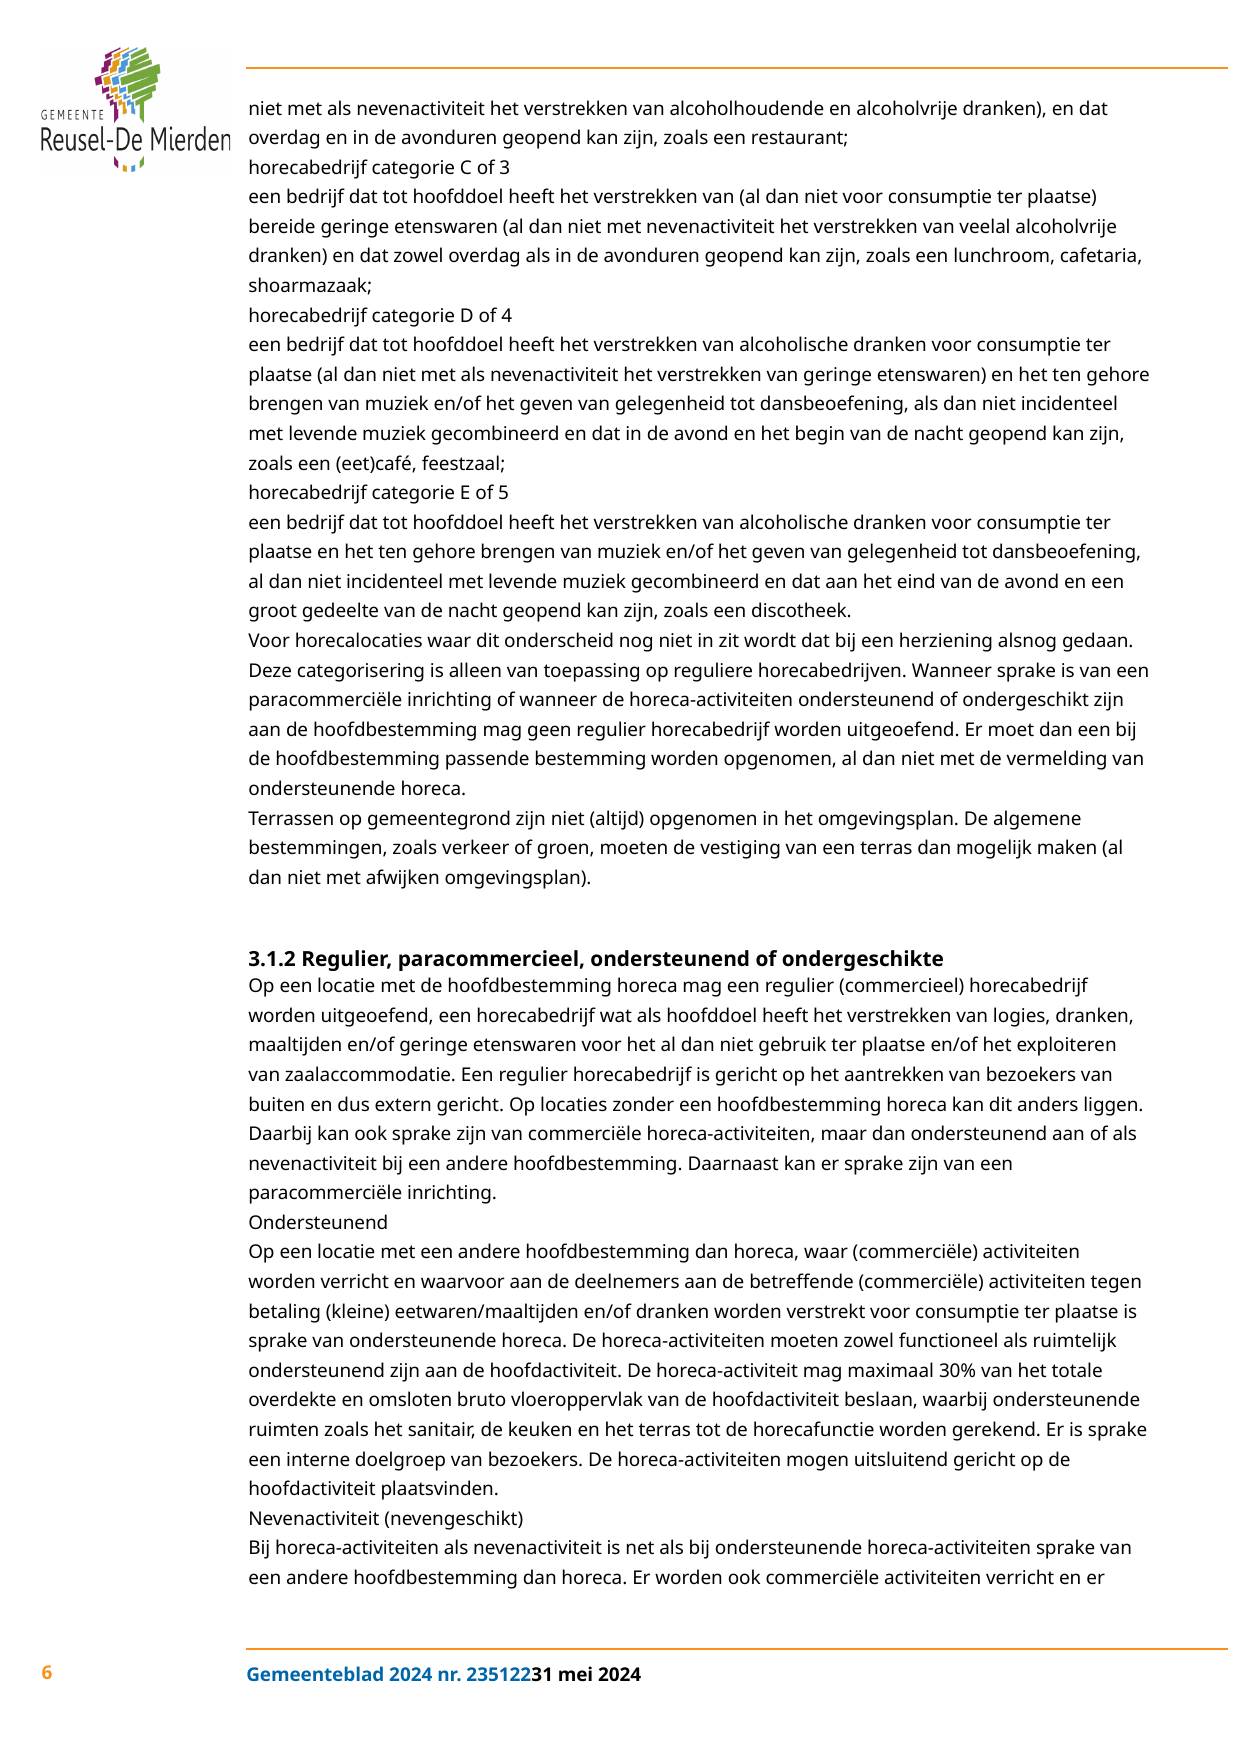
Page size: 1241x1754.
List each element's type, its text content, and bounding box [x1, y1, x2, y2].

text Terrassen op gemeentegrond zijn niet (altijd) opgenomen in het omgevingsplan. De algemene bestemmingen, zoals verkeer of groen, moeten de vestiging van een terras dan mogelijk maken (al dan niet met afwijken omgevingsplan). [248, 805, 1152, 890]
text Bij horeca-activiteiten als nevenactiviteit is net als bij ondersteunende horeca-activiteiten sprake van een andere hoofdbestemming dan horeca. Er worden ook commerciële activiteiten verricht en er [248, 1534, 1152, 1590]
text Op een locatie met een andere hoofdbestemming dan horeca, waar (commerciële) activiteiten worden verricht en waarvoor aan de deelnemers aan de betreffende (commerciële) activiteiten tegen betaling (kleine) eetwaren/maaltijden en/of dranken worden verstrekt voor consumptie ter plaatse is sprake van ondersteunende horeca. De horeca-activiteiten moeten zowel functioneel als ruimtelijk ondersteunend zijn aan de hoofdactiviteit. De horeca-activiteit mag maximaal 30% van het totale overdekte en omsloten bruto vloeroppervlak van de hoofdactiviteit beslaan, waarbij ondersteunende ruimten zoals het sanitair, de keuken en het terras tot de horecafunctie worden gerekend. Er is sprake een interne doelgroep van bezoekers. De horeca-activiteiten mogen uitsluitend gericht op de hoofdactiviteit plaatsvinden. [248, 1239, 1152, 1501]
text een bedrijf dat tot hoofddoel heeft het verstrekken van alcoholische dranken voor consumptie ter plaatse en het ten gehore brengen van muziek en/of het geven van gelegenheid tot dansbeoefening, al dan niet incidenteel met levende muziek gecombineerd en dat aan het eind van de avond en een groot gedeelte van de nacht geopend kan zijn, zoals een discotheek. [248, 509, 1152, 623]
text Deze categorisering is alleen van toepassing op reguliere horecabedrijven. Wanneer sprake is van een paracommerciële inrichting of wanneer de horeca-activiteiten ondersteunend of ondergeschikt zijn aan de hoofdbestemming mag geen regulier horecabedrijf worden uitgeoefend. Er moet dan een bij de hoofdbestemming passende bestemming worden opgenomen, al dan niet met de vermelding van ondersteunende horeca. [248, 657, 1152, 801]
text horecabedrijf categorie E of 5 [248, 479, 1152, 505]
text een bedrijf dat tot hoofddoel heeft het verstrekken van alcoholische dranken voor consumptie ter plaatse (al dan niet met als nevenactiviteit het verstrekken van geringe etenswaren) en het ten gehore brengen van muziek en/of het geven van gelegenheid tot dansbeoefening, als dan niet incidenteel met levende muziek gecombineerd en dat in de avond en het begin van de nacht geopend kan zijn, zoals een (eet)café, feestzaal; [248, 331, 1152, 476]
text Ondersteunend [248, 1209, 1152, 1235]
text 3.1.2 Regulier, paracommercieel, ondersteunend of ondergeschikte [248, 944, 1152, 972]
text een bedrijf dat tot hoofddoel heeft het verstrekken van (al dan niet voor consumptie ter plaatse) bereide geringe etenswaren (al dan niet met nevenactiviteit het verstrekken van veelal alcoholvrije dranken) en dat zowel overdag als in de avonduren geopend kan zijn, zoals een lunchroom, cafetaria, shoarmazaak; [248, 183, 1152, 298]
text Op een locatie met de hoofdbestemming horeca mag een regulier (commercieel) horecabedrijf worden uitgeoefend, een horecabedrijf wat als hoofddoel heeft het verstrekken van logies, dranken, maaltijden en/of geringe etenswaren voor het al dan niet gebruik ter plaatse en/of het exploiteren van zaalaccommodatie. Een regulier horecabedrijf is gericht op het aantrekken van bezoekers van buiten en dus extern gericht. Op locaties zonder een hoofdbestemming horeca kan dit anders liggen. Daarbij kan ook sprake zijn van commerciële horeca-activiteiten, maar dan ondersteunend aan of als nevenactiviteit bij een andere hoofdbestemming. Daarnaast kan er sprake zijn van een paracommerciële inrichting. [248, 972, 1152, 1205]
text Voor horecalocaties waar dit onderscheid nog niet in zit wordt dat bij een herziening alsnog gedaan. [248, 627, 1152, 653]
picture [41, 47, 231, 172]
text niet met als nevenactiviteit het verstrekken van alcoholhoudende en alcoholvrije dranken), en dat overdag en in de avonduren geopend kan zijn, zoals een restaurant; [248, 95, 1152, 150]
text horecabedrijf categorie C of 3 [248, 154, 1152, 180]
text horecabedrijf categorie D of 4 [248, 302, 1152, 328]
text Nevenactiviteit (nevengeschikt) [248, 1505, 1152, 1531]
